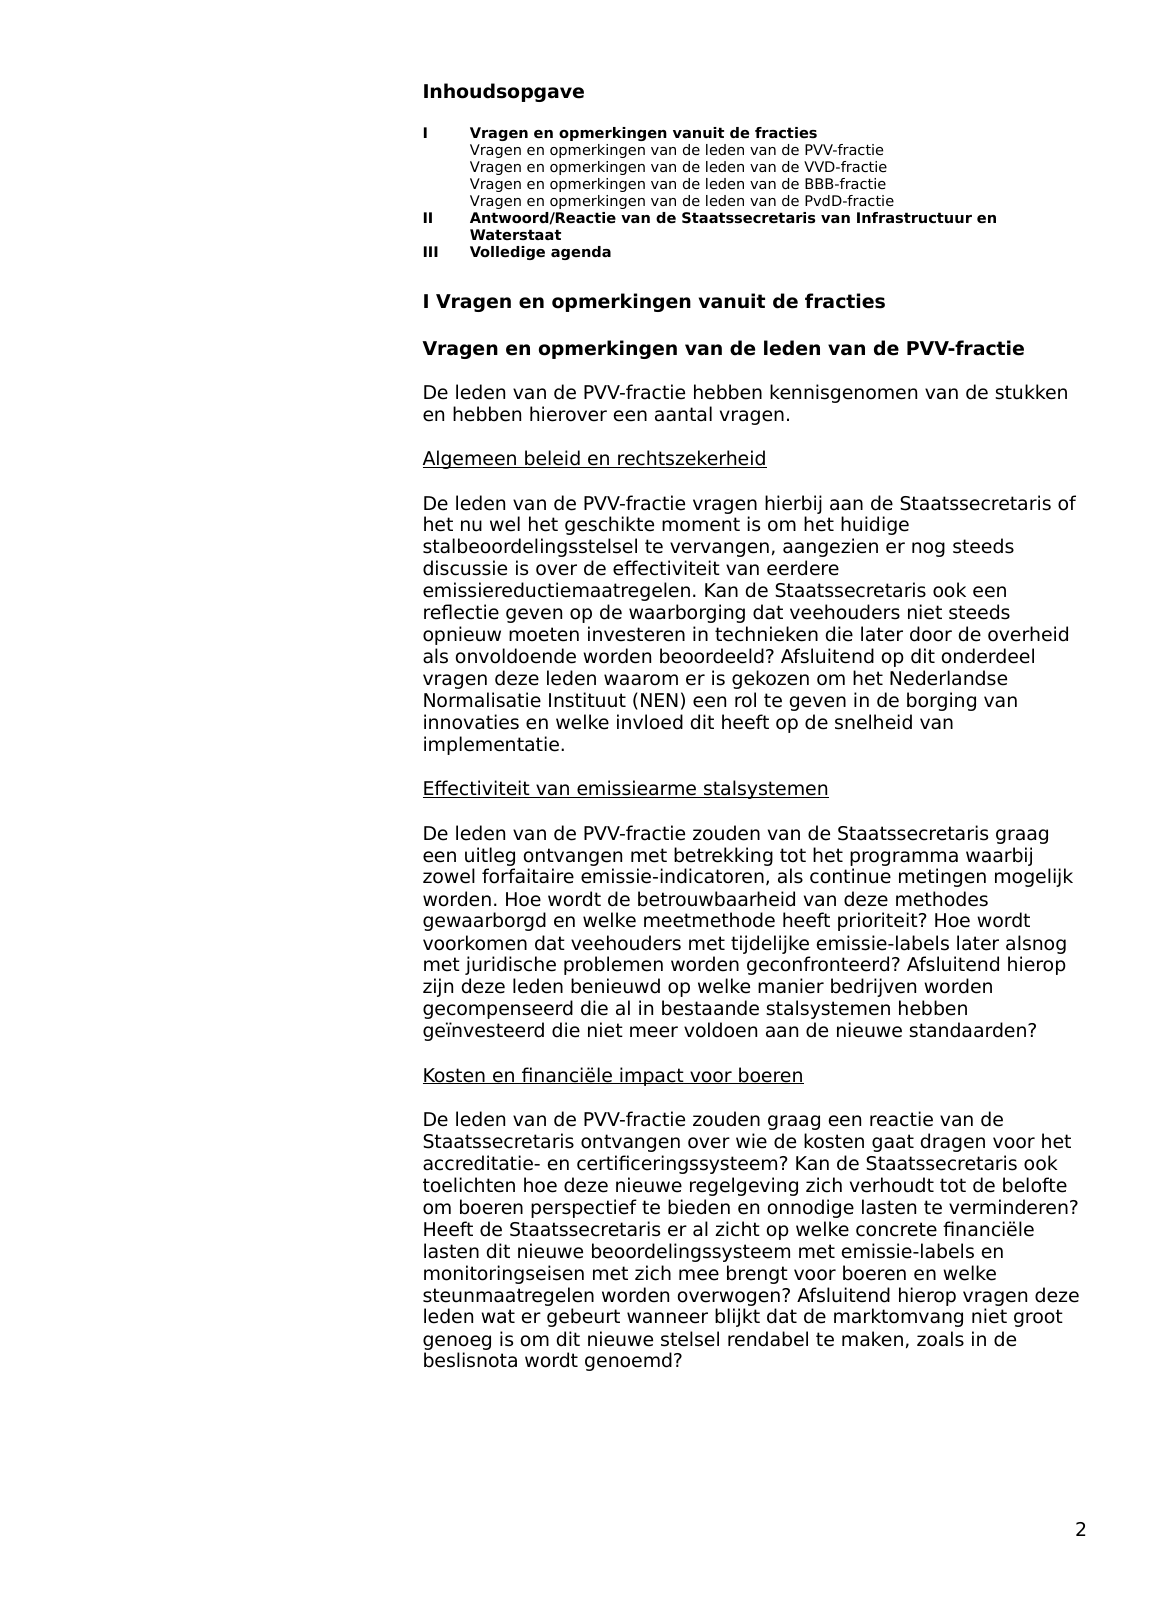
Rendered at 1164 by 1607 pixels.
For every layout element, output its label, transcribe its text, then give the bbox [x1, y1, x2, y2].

subtitle Effectiviteit van emissiearme stalsystemen [422, 778, 1087, 800]
table_cell [422, 176, 463, 193]
subtitle Vragen en opmerkingen van de leden van de PVV-fractie [422, 338, 1087, 360]
table_cell Vragen en opmerkingen van de leden van de PvdD-fractie [464, 193, 1087, 210]
text De leden van de PVV-fractie zouden graag een reactie van de Staatssecretaris ontvangen over wie de kosten gaat dragen voor het accreditatie- en certificeringssysteem? Kan de Staatssecretaris ook toelichten hoe deze nieuwe regelgeving zich verhoudt tot de belofte om boeren perspectief te bieden en onnodige lasten te verminderen? Heeft de Staatssecretaris er al zicht op welke concrete financiële lasten dit nieuwe beoordelingssysteem met emissie-labels en monitoringseisen met zich mee brengt voor boeren en welke steunmaatregelen worden overwogen? Afsluitend hierop vragen deze leden wat er gebeurt wanneer blijkt dat de marktomvang niet groot genoeg is om dit nieuwe stelsel rendabel te maken, zoals in de beslisnota wordt genoemd? [422, 1109, 1087, 1372]
table_header Vragen en opmerkingen vanuit de fracties [464, 125, 1087, 142]
table_cell Antwoord/Reactie van de Staatssecretaris van Infrastructuur en Waterstaat [464, 210, 1087, 244]
subtitle Algemeen beleid en rechtszekerheid [422, 448, 1087, 470]
subtitle I Vragen en opmerkingen vanuit de fracties [422, 291, 1087, 313]
subtitle Kosten en financiële impact voor boeren [422, 1064, 1087, 1086]
table_cell II [422, 210, 463, 244]
table_header I [422, 125, 463, 142]
text De leden van de PVV-fractie vragen hierbij aan de Staatssecretaris of het nu wel het geschikte moment is om het huidige stalbeoordelingsstelsel te vervangen, aangezien er nog steeds discussie is over de effectiviteit van eerdere emissiereductiemaatregelen. Kan de Staatssecretaris ook een reflectie geven op de waarborging dat veehouders niet steeds opnieuw moeten investeren in technieken die later door de overheid als onvoldoende worden beoordeeld? Afsluitend op dit onderdeel vragen deze leden waarom er is gekozen om het Nederlandse Normalisatie Instituut (NEN) een rol te geven in de borging van innovaties en welke invloed dit heeft op de snelheid van implementatie. [422, 492, 1087, 756]
table_cell Vragen en opmerkingen van de leden van de VVD-fractie [464, 159, 1087, 176]
table_cell Vragen en opmerkingen van de leden van de BBB-fractie [464, 176, 1087, 193]
table_cell III [422, 244, 463, 261]
text De leden van de PVV-fractie hebben kennisgenomen van de stukken en hebben hierover een aantal vragen. [422, 382, 1087, 426]
subtitle Inhoudsopgave [422, 81, 1087, 103]
text De leden van de PVV-fractie zouden van de Staatssecretaris graag een uitleg ontvangen met betrekking tot het programma waarbij zowel forfaitaire emissie-indicatoren, als continue metingen mogelijk worden. Hoe wordt de betrouwbaarheid van deze methodes gewaarborgd en welke meetmethode heeft prioriteit? Hoe wordt voorkomen dat veehouders met tijdelijke emissie-labels later alsnog met juridische problemen worden geconfronteerd? Afsluitend hierop zijn deze leden benieuwd op welke manier bedrijven worden gecompenseerd die al in bestaande stalsystemen hebben geïnvesteerd die niet meer voldoen aan de nieuwe standaarden? [422, 822, 1087, 1042]
table_cell [422, 193, 463, 210]
table_cell [422, 159, 463, 176]
table_cell Volledige agenda [464, 244, 1087, 261]
table_cell Vragen en opmerkingen van de leden van de PVV-fractie [464, 142, 1087, 159]
table_cell [422, 142, 463, 159]
